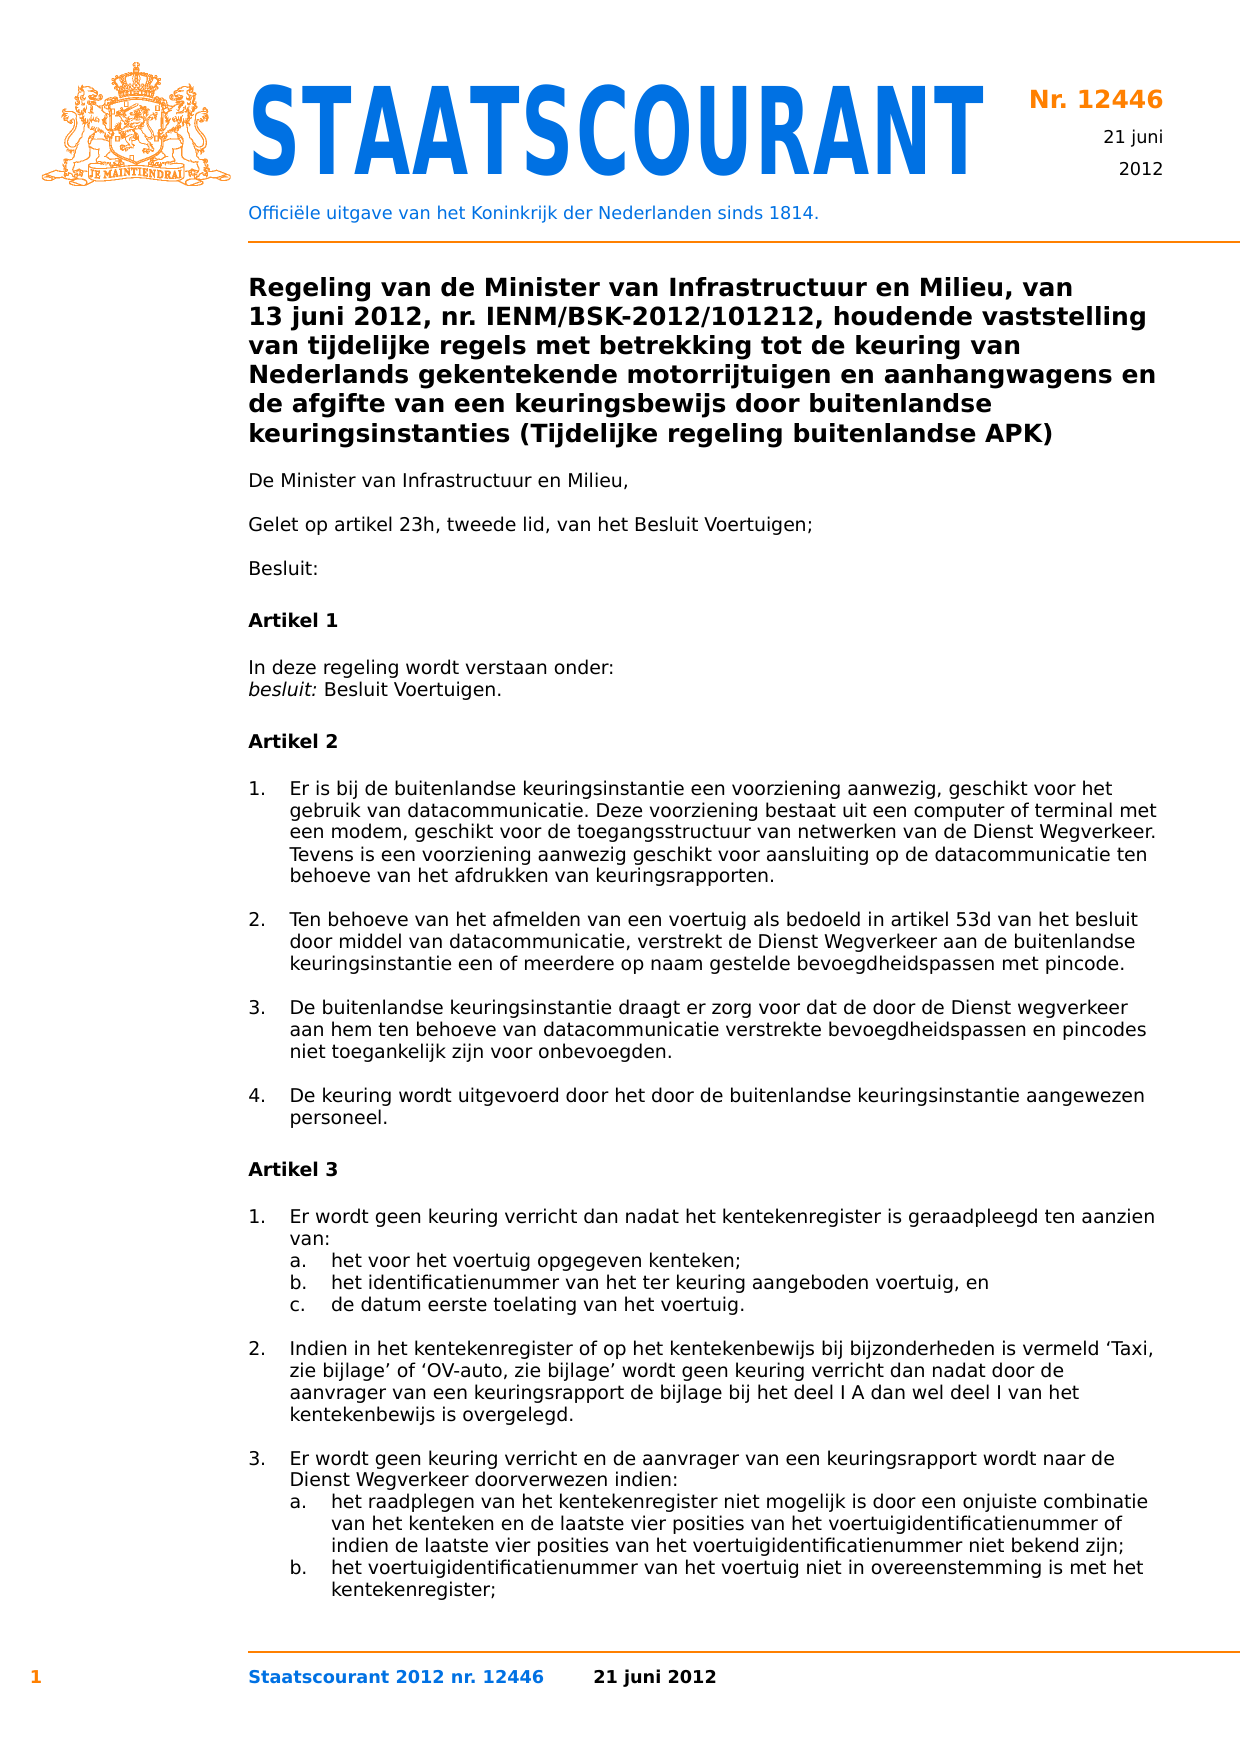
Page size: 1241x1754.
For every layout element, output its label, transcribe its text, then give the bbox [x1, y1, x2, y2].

subtitle Artikel 1 [248, 609, 1163, 632]
text a. het raadplegen van het kentekenregister niet mogelijk is door een onjuiste combinatie van het kenteken en de laatste vier posities van het voertuigidentificatienummer of indien de laatste vier posities van het voertuigidentificatienummer niet bekend zijn; [289, 1491, 1163, 1557]
table_cell 21 juni [998, 121, 1240, 153]
table_cell Officiële uitgave van het Koninkrijk der Nederlanden sinds 1814. [248, 203, 1240, 241]
subtitle Artikel 2 [248, 731, 1163, 752]
table_header [25, 62, 248, 241]
subtitle Artikel 3 [248, 1159, 1163, 1181]
text De Minister van Infrastructuur en Milieu, [248, 470, 1163, 492]
table_header STAATSCOURANT [248, 62, 998, 203]
text Besluit: [248, 558, 1163, 579]
text In deze regeling wordt verstaan onder: [248, 657, 1163, 678]
text 2. Indien in het kentekenregister of op het kentekenbewijs bij bijzonderheden is vermeld ‘Taxi, zie bijlage’ of ‘OV-auto, zie bijlage’ wordt geen keuring verricht dan nadat door de aanvrager van een keuringsrapport de bijlage bij het deel I A dan wel deel I van het kentekenbewijs is overgelegd. [248, 1338, 1163, 1426]
table_cell 2012 [998, 153, 1240, 203]
text 1. Er wordt geen keuring verricht dan nadat het kentekenregister is geraadpleegd ten aanzien van: [248, 1206, 1163, 1250]
text 2. Ten behoeve van het afmelden van een voertuig als bedoeld in artikel 53d van het besluit door middel van datacommunicatie, verstrekt de Dienst Wegverkeer aan de buitenlandse keuringsinstantie een of meerdere op naam gestelde bevoegdheidspassen met pincode. [248, 909, 1163, 975]
text Gelet op artikel 23h, tweede lid, van het Besluit Voertuigen; [248, 514, 1163, 536]
text a. het voor het voertuig opgegeven kenteken; [289, 1250, 1163, 1272]
text b. het voertuigidentificatienummer van het voertuig niet in overeenstemming is met het kentekenregister; [289, 1557, 1163, 1601]
text 3. Er wordt geen keuring verricht en de aanvrager van een keuringsrapport wordt naar de Dienst Wegverkeer doorverwezen indien: [248, 1447, 1163, 1491]
text c. de datum eerste toelating van het voertuig. [289, 1294, 1163, 1316]
text 1. Er is bij de buitenlandse keuringsinstantie een voorziening aanwezig, geschikt voor het gebruik van datacommunicatie. Deze voorziening bestaat uit een computer of terminal met een modem, geschikt voor de toegangsstructuur van netwerken van de Dienst Wegverkeer. Tevens is een voorziening aanwezig geschikt voor aansluiting op de datacommunicatie ten behoeve van het afdrukken van keuringsrapporten. [248, 777, 1163, 887]
text 4. De keuring wordt uitgevoerd door het door de buitenlandse keuringsinstantie aangewezen personeel. [248, 1085, 1163, 1129]
table_header Nr. 12446 [998, 62, 1240, 121]
subtitle Regeling van de Minister van Infrastructuur en Milieu, van 13 juni 2012, nr. IENM/BSK-2012/101212, houdende vaststelling van tijdelijke regels met betrekking tot de keuring van Nederlands gekentekende motorrijtuigen en aanhangwagens en de afgifte van een keuringsbewijs door buitenlandse keuringsinstanties (Tijdelijke regeling buitenlandse APK) [248, 273, 1163, 448]
picture [41, 62, 231, 186]
text b. het identificatienummer van het ter keuring aangeboden voertuig, en [289, 1272, 1163, 1294]
text 3. De buitenlandse keuringsinstantie draagt er zorg voor dat de door de Dienst wegverkeer aan hem ten behoeve van datacommunicatie verstrekte bevoegdheidspassen en pincodes niet toegankelijk zijn voor onbevoegden. [248, 997, 1163, 1063]
text besluit: Besluit Voertuigen. [248, 678, 1163, 701]
